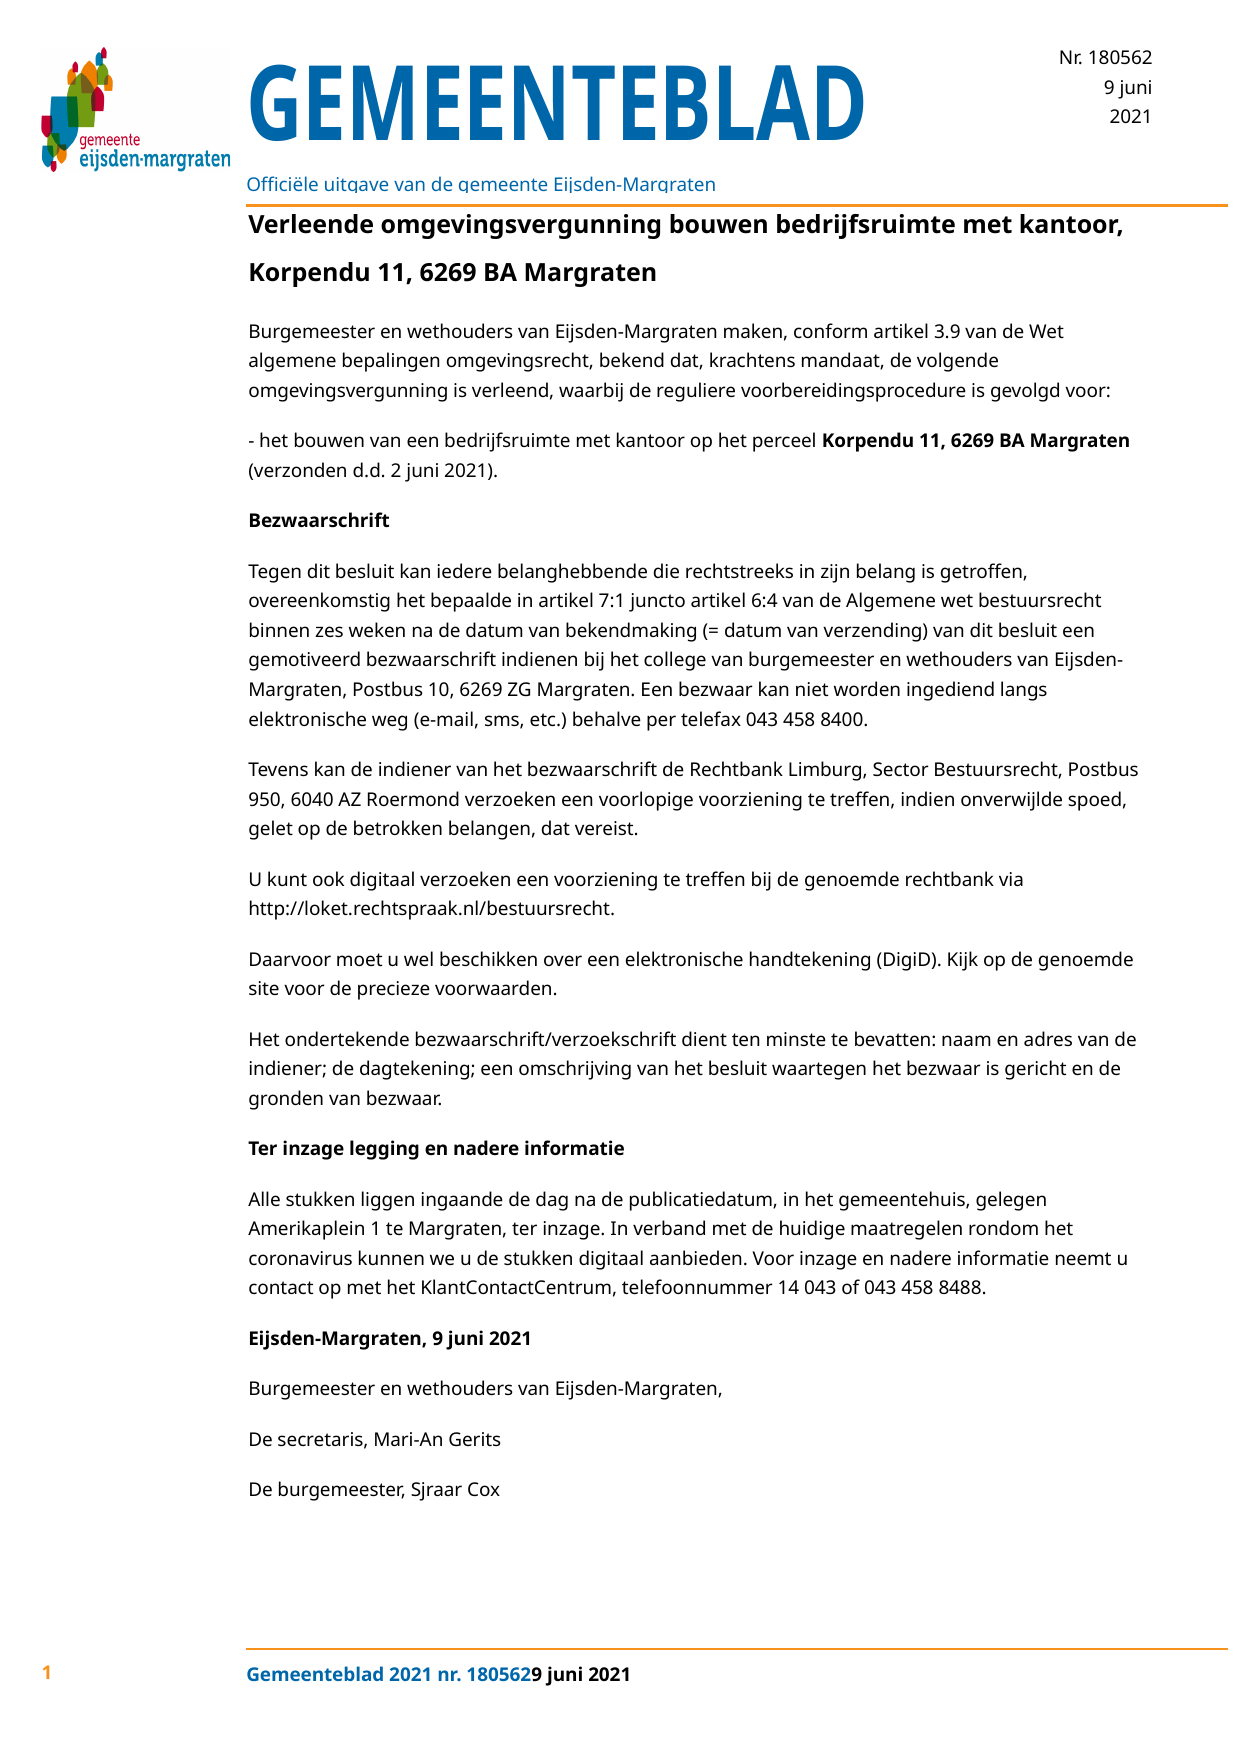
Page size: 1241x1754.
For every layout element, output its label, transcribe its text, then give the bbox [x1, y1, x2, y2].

text Tevens kan de indiener van het bezwaarschrift de Rechtbank Limburg, Sector Bestuursrecht, Postbus 950, 6040 AZ Roermond verzoeken een voorlopige voorziening te treffen, indien onverwijlde spoed, gelet op de betrokken belangen, dat vereist. [248, 756, 1152, 841]
text U kunt ook digitaal verzoeken een voorziening te treffen bij de genoemde rechtbank via http://loket.rechtspraak.nl/bestuursrecht. [248, 866, 1152, 921]
text Daarvoor moet u wel beschikken over een elektronische handtekening (DigiD). Kijk op de genoemde site voor de precieze voorwaarden. [248, 946, 1152, 1001]
text Verleende omgevingsvergunning bouwen bedrijfsruimte met kantoor, Korpendu 11, 6269 BA Margraten [248, 207, 1152, 288]
text De secretaris, Mari-An Gerits [248, 1426, 1152, 1452]
text Ter inzage legging en nadere informatie [248, 1135, 1152, 1161]
picture [41, 47, 231, 172]
text - het bouwen van een bedrijfsruimte met kantoor op het perceel Korpendu 11, 6269 BA Margraten (verzonden d.d. 2 juni 2021). [248, 427, 1152, 483]
text Alle stukken liggen ingaande de dag na de publicatiedatum, in het gemeentehuis, gelegen Amerikaplein 1 te Margraten, ter inzage. In verband met de huidige maatregelen rondom het coronavirus kunnen we u de stukken digitaal aanbieden. Voor inzage en nadere informatie neemt u contact op met het KlantContactCentrum, telefoonnummer 14 043 of 043 458 8488. [248, 1186, 1152, 1300]
text Het ondertekende bezwaarschrift/verzoekschrift dient ten minste te bevatten: naam en adres van de indiener; de dagtekening; een omschrijving van het besluit waartegen het bezwaar is gericht en de gronden van bezwaar. [248, 1026, 1152, 1111]
text De burgemeester, Sjraar Cox [248, 1476, 1152, 1502]
text Bezwaarschrift [248, 507, 1152, 533]
text Tegen dit besluit kan iedere belanghebbende die rechtstreeks in zijn belang is getroffen, overeenkomstig het bepaalde in artikel 7:1 juncto artikel 6:4 van de Algemene wet bestuursrecht binnen zes weken na de datum van bekendmaking (= datum van verzending) van dit besluit een gemotiveerd bezwaarschrift indienen bij het college van burgemeester en wethouders van Eijsden-Margraten, Postbus 10, 6269 ZG Margraten. Een bezwaar kan niet worden ingediend langs elektronische weg (e-mail, sms, etc.) behalve per telefax 043 458 8400. [248, 558, 1152, 732]
text Burgemeester en wethouders van Eijsden-Margraten, [248, 1375, 1152, 1401]
text Eijsden-Margraten, 9 juni 2021 [248, 1325, 1152, 1351]
text Burgemeester en wethouders van Eijsden-Margraten maken, conform artikel 3.9 van de Wet algemene bepalingen omgevingsrecht, bekend dat, krachtens mandaat, de volgende omgevingsvergunning is verleend, waarbij de reguliere voorbereidingsprocedure is gevolgd voor: [248, 318, 1152, 403]
